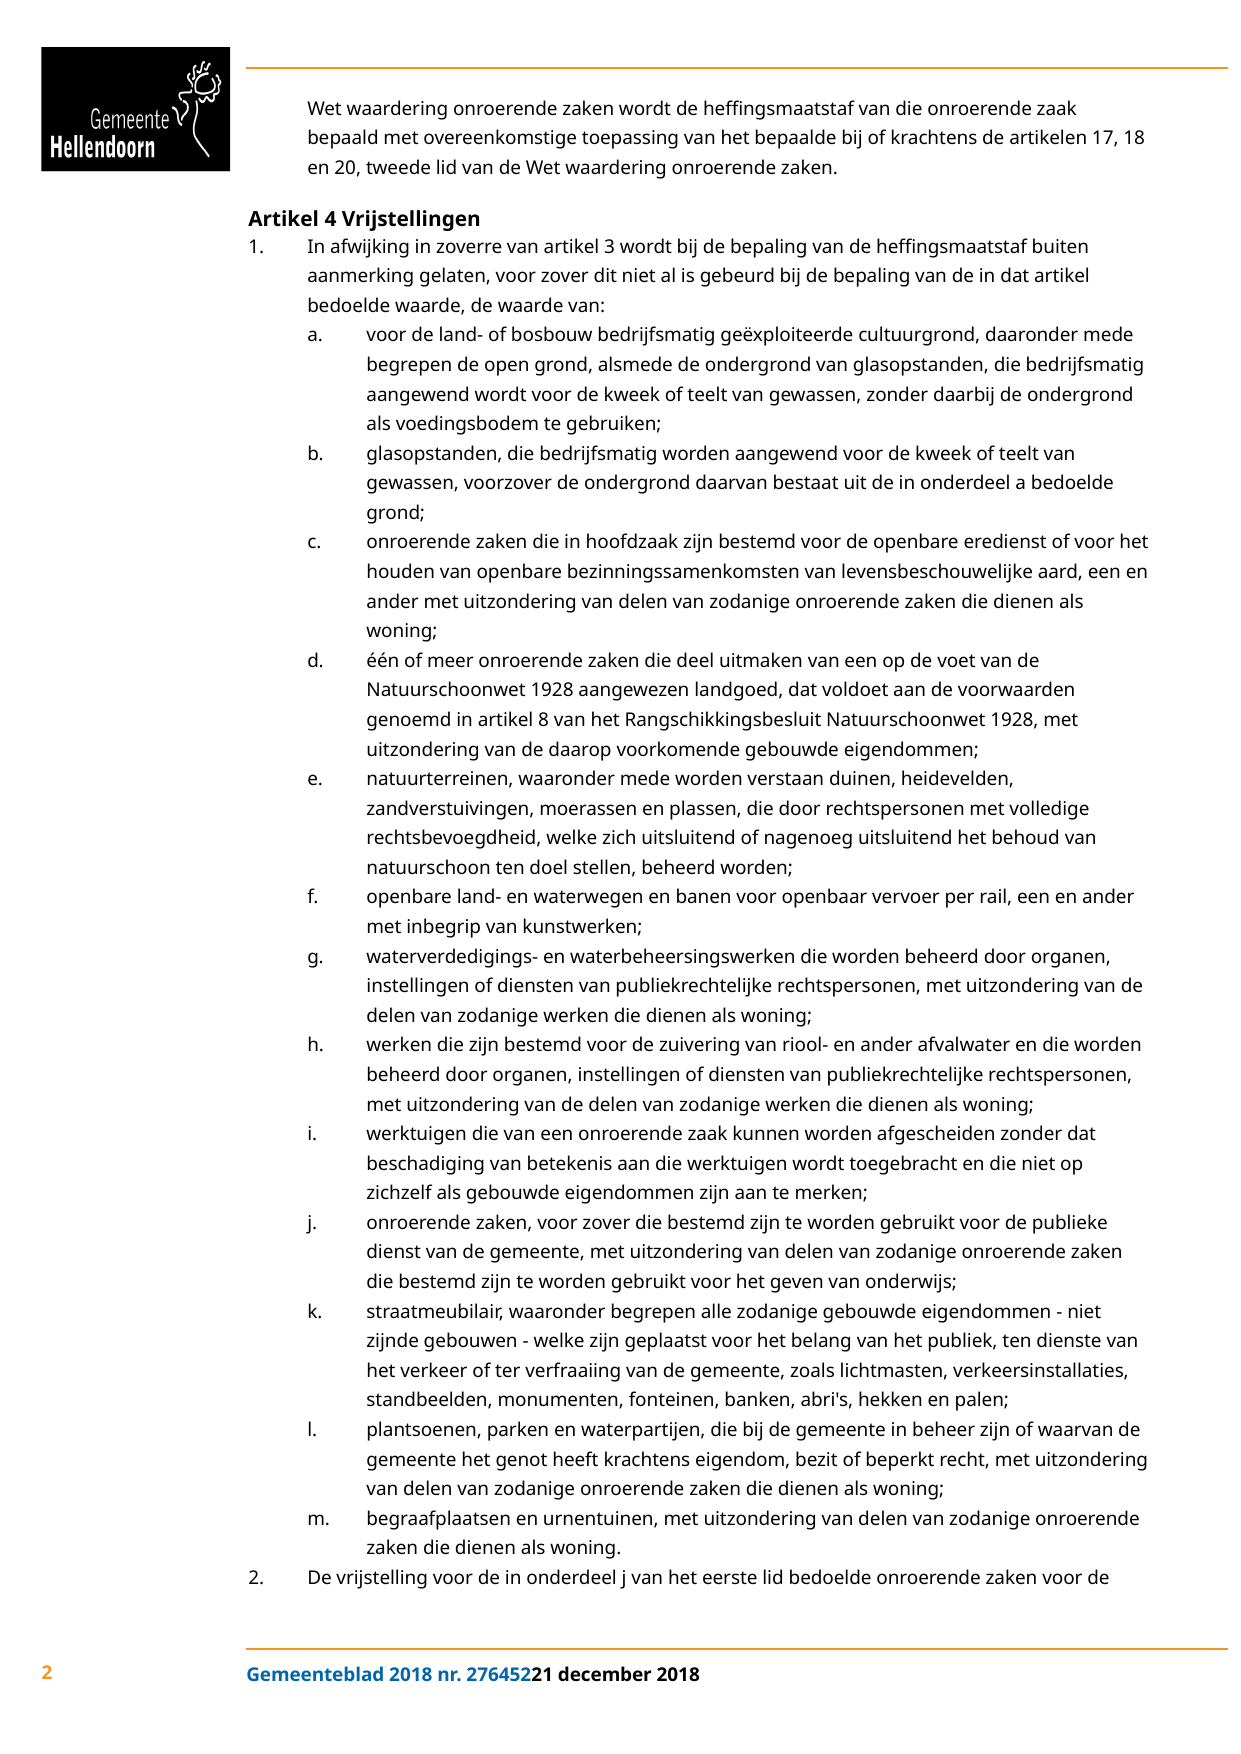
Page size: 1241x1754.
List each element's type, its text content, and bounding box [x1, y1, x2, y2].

list onroerende zaken die in hoofdzaak zijn bestemd voor de openbare eredienst of voor het houden van openbare bezinningssamenkomsten van levensbeschouwelijke aard, een en ander met uitzondering van delen van zodanige onroerende zaken die dienen als woning; [307, 529, 1152, 643]
list waterverdedigings- en waterbeheersingswerken die worden beheerd door organen, instellingen of diensten van publiekrechtelijke rechtspersonen, met uitzondering van de delen van zodanige werken die dienen als woning; [307, 943, 1152, 1028]
list Wet waardering onroerende zaken wordt de heffingsmaatstaf van die onroerende zaak bepaald met overeenkomstige toepassing van het bepaalde bij of krachtens de artikelen 17, 18 en 20, tweede lid van de Wet waardering onroerende zaken. [248, 95, 1152, 180]
list plantsoenen, parken en waterpartijen, die bij de gemeente in beheer zijn of waarvan de gemeente het genot heeft krachtens eigendom, bezit of beperkt recht, met uitzondering van delen van zodanige onroerende zaken die dienen als woning; [307, 1416, 1152, 1501]
list straatmeubilair, waaronder begrepen alle zodanige gebouwde eigendommen - niet zijnde gebouwen - welke zijn geplaatst voor het belang van het publiek, ten dienste van het verkeer of ter verfraaiing van de gemeente, zoals lichtmasten, verkeersinstallaties, standbeelden, monumenten, fonteinen, banken, abri's, hekken en palen; [307, 1298, 1152, 1412]
list De vrijstelling voor de in onderdeel j van het eerste lid bedoelde onroerende zaken voor de [248, 1564, 1152, 1590]
picture [41, 47, 231, 172]
list begraafplaatsen en urnentuinen, met uitzondering van delen van zodanige onroerende zaken die dienen als woning. [307, 1505, 1152, 1560]
text Artikel 4 Vrijstellingen [248, 204, 1152, 233]
list glasopstanden, die bedrijfsmatig worden aangewend voor de kweek of teelt van gewassen, voorzover de ondergrond daarvan bestaat uit de in onderdeel a bedoelde grond; [307, 440, 1152, 525]
list één of meer onroerende zaken die deel uitmaken van een op de voet van de Natuurschoonwet 1928 aangewezen landgoed, dat voldoet aan de voorwaarden genoemd in artikel 8 van het Rangschikkingsbesluit Natuurschoonwet 1928, met uitzondering van de daarop voorkomende gebouwde eigendommen; [307, 647, 1152, 761]
list natuurterreinen, waaronder mede worden verstaan duinen, heidevelden, zandverstuivingen, moerassen en plassen, die door rechtspersonen met volledige rechtsbevoegdheid, welke zich uitsluitend of nagenoeg uitsluitend het behoud van natuurschoon ten doel stellen, beheerd worden; [307, 765, 1152, 880]
list werken die zijn bestemd voor de zuivering van riool- en ander afvalwater en die worden beheerd door organen, instellingen of diensten van publiekrechtelijke rechtspersonen, met uitzondering van de delen van zodanige werken die dienen als woning; [307, 1032, 1152, 1116]
list openbare land- en waterwegen en banen voor openbaar vervoer per rail, een en ander met inbegrip van kunstwerken; [307, 884, 1152, 939]
list voor de land- of bosbouw bedrijfsmatig geëxploiteerde cultuurgrond, daaronder mede begrepen de open grond, alsmede de ondergrond van glasopstanden, die bedrijfsmatig aangewend wordt voor de kweek of teelt van gewassen, zonder daarbij de ondergrond als voedingsbodem te gebruiken; [307, 322, 1152, 436]
list onroerende zaken, voor zover die bestemd zijn te worden gebruikt voor de publieke dienst van de gemeente, met uitzondering van delen van zodanige onroerende zaken die bestemd zijn te worden gebruikt voor het geven van onderwijs; [307, 1209, 1152, 1294]
list In afwijking in zoverre van artikel 3 wordt bij de bepaling van de heffingsmaatstaf buiten aanmerking gelaten, voor zover dit niet al is gebeurd bij de bepaling van de in dat artikel bedoelde waarde, de waarde van: [248, 233, 1152, 318]
list werktuigen die van een onroerende zaak kunnen worden afgescheiden zonder dat beschadiging van betekenis aan die werktuigen wordt toegebracht en die niet op zichzelf als gebouwde eigendommen zijn aan te merken; [307, 1120, 1152, 1205]
